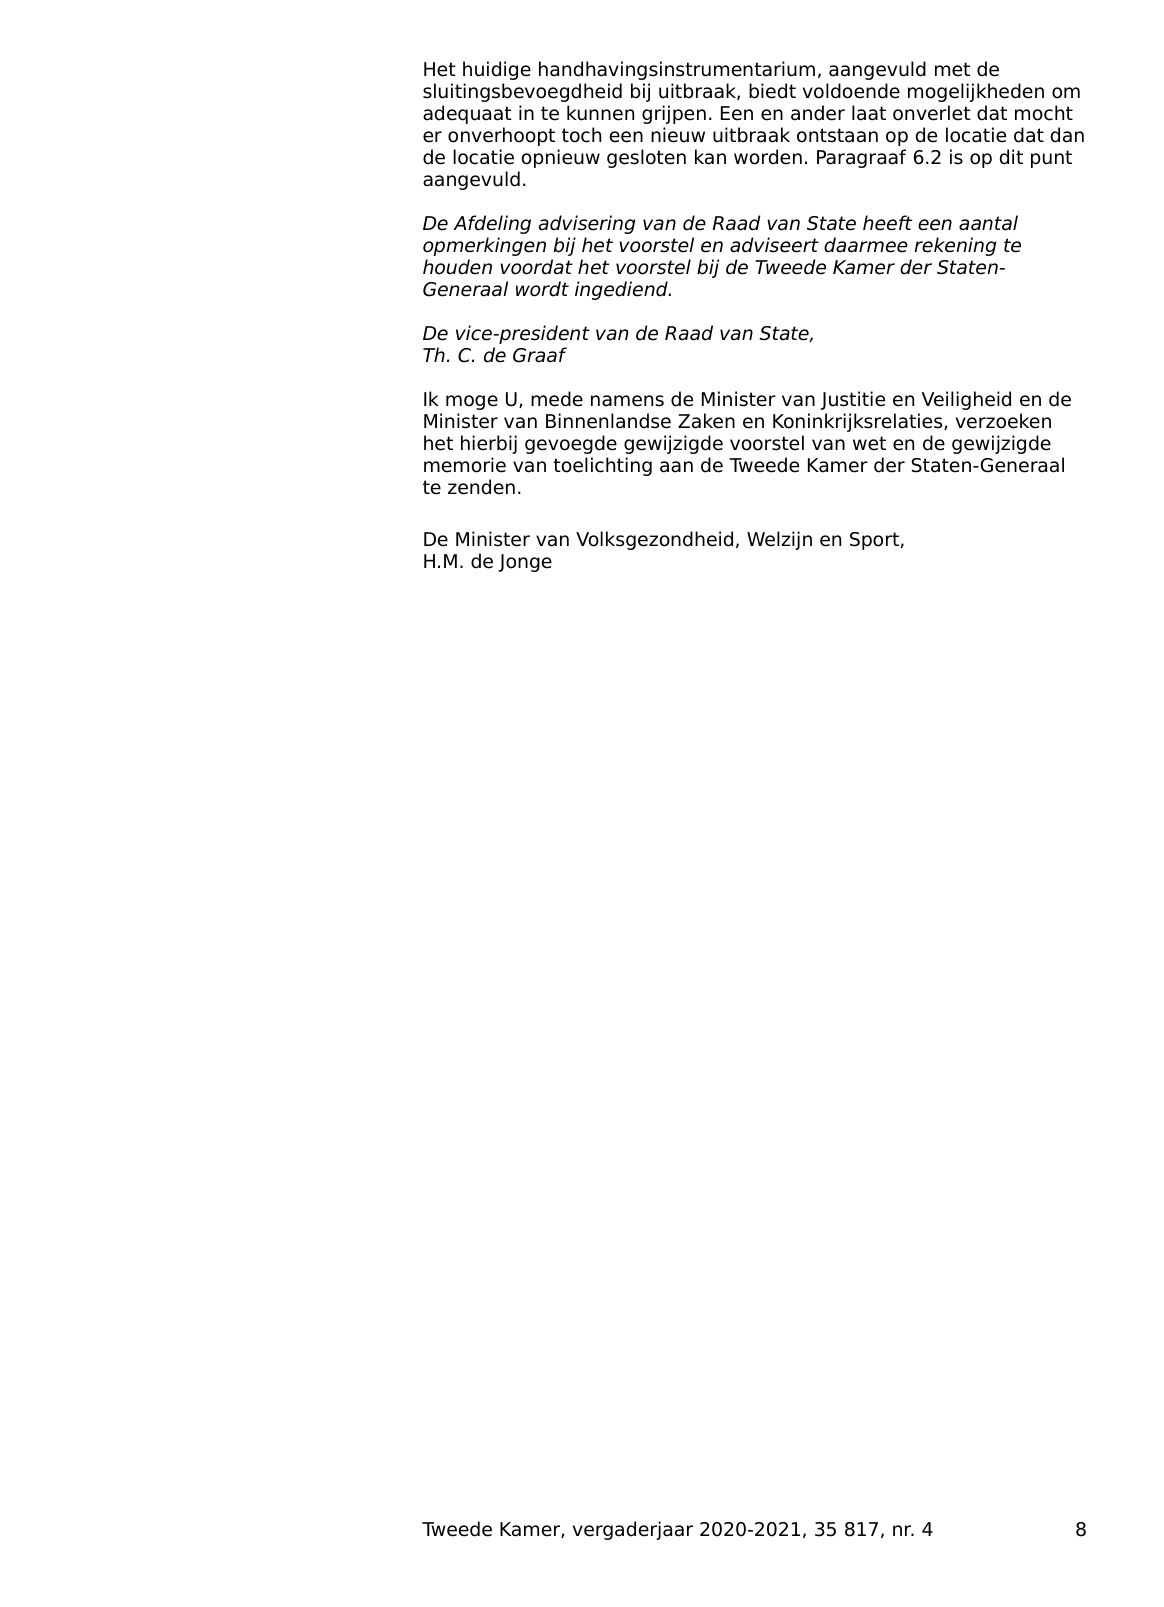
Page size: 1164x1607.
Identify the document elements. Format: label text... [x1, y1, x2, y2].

text Ik moge U, mede namens de Minister van Justitie en Veiligheid en de Minister van Binnenlandse Zaken en Koninkrijksrelaties, verzoeken het hierbij gevoegde gewijzigde voorstel van wet en de gewijzigde memorie van toelichting aan de Tweede Kamer der Staten-Generaal te zenden. [422, 389, 1087, 499]
text De Minister van Volksgezondheid, Welzijn en Sport, H.M. de Jonge [422, 529, 1087, 573]
text De Afdeling advisering van de Raad van State heeft een aantal opmerkingen bij het voorstel en adviseert daarmee rekening te houden voordat het voorstel bij de Tweede Kamer der Staten-Generaal wordt ingediend. [422, 213, 1087, 301]
text De vice-president van de Raad van State, [422, 323, 1087, 345]
text Th. C. de Graaf [422, 345, 1087, 367]
text Het huidige handhavingsinstrumentarium, aangevuld met de sluitingsbevoegdheid bij uitbraak, biedt voldoende mogelijkheden om adequaat in te kunnen grijpen. Een en ander laat onverlet dat mocht er onverhoopt toch een nieuw uitbraak ontstaan op de locatie dat dan de locatie opnieuw gesloten kan worden. Paragraaf 6.2 is op dit punt aangevuld. [422, 59, 1087, 191]
